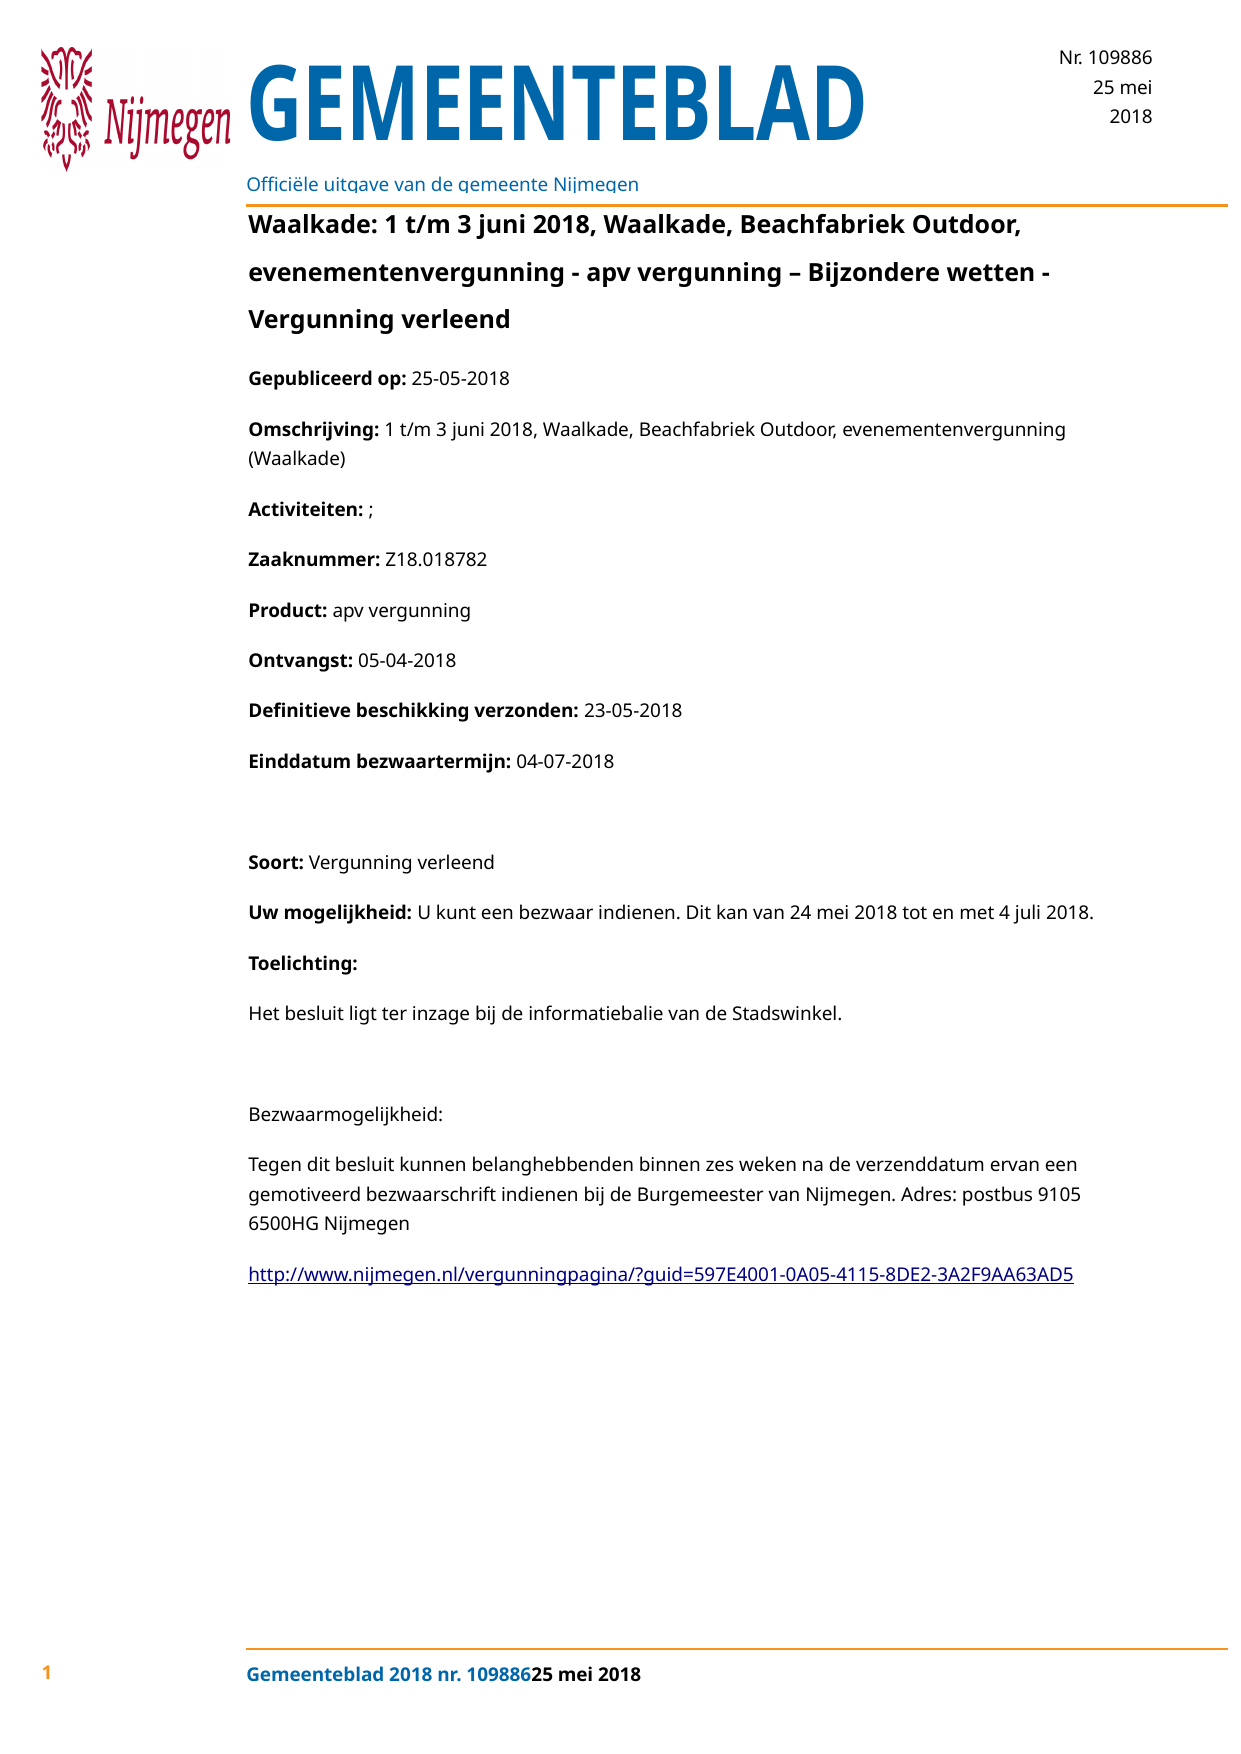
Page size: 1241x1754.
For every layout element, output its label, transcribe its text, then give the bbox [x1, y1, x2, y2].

text Zaaknummer: Z18.018782 [248, 546, 1152, 572]
text Waalkade: 1 t/m 3 juni 2018, Waalkade, Beachfabriek Outdoor, evenementenvergunning - apv vergunning – Bijzondere wetten - Vergunning verleend [248, 207, 1152, 336]
text Bezwaarmogelijkheid: [248, 1101, 1152, 1127]
text Gepubliceerd op: 25-05-2018 [248, 366, 1152, 391]
text Omschrijving: 1 t/m 3 juni 2018, Waalkade, Beachfabriek Outdoor, evenementenvergunning (Waalkade) [248, 416, 1152, 471]
text Ontvangst: 05-04-2018 [248, 647, 1152, 673]
text Toelichting: [248, 950, 1152, 975]
text Einddatum bezwaartermijn: 04-07-2018 [248, 748, 1152, 774]
picture [41, 47, 231, 172]
text Soort: Vergunning verleend [248, 849, 1152, 874]
text Product: apv vergunning [248, 597, 1152, 622]
text Het besluit ligt ter inzage bij de informatiebalie van de Stadswinkel. [248, 1000, 1152, 1026]
text http://www.nijmegen.nl/vergunningpagina/?guid=597E4001-0A05-4115-8DE2-3A2F9AA63AD5 [248, 1261, 1152, 1287]
text Definitieve beschikking verzonden: 23-05-2018 [248, 698, 1152, 723]
text Tegen dit besluit kunnen belanghebbenden binnen zes weken na de verzenddatum ervan een gemotiveerd bezwaarschrift indienen bij de Burgemeester van Nijmegen. Adres: postbus 9105 6500HG Nijmegen [248, 1151, 1152, 1236]
text Activiteiten: ; [248, 496, 1152, 522]
text Uw mogelijkheid: U kunt een bezwaar indienen. Dit kan van 24 mei 2018 tot en met 4 juli 2018. [248, 899, 1152, 925]
